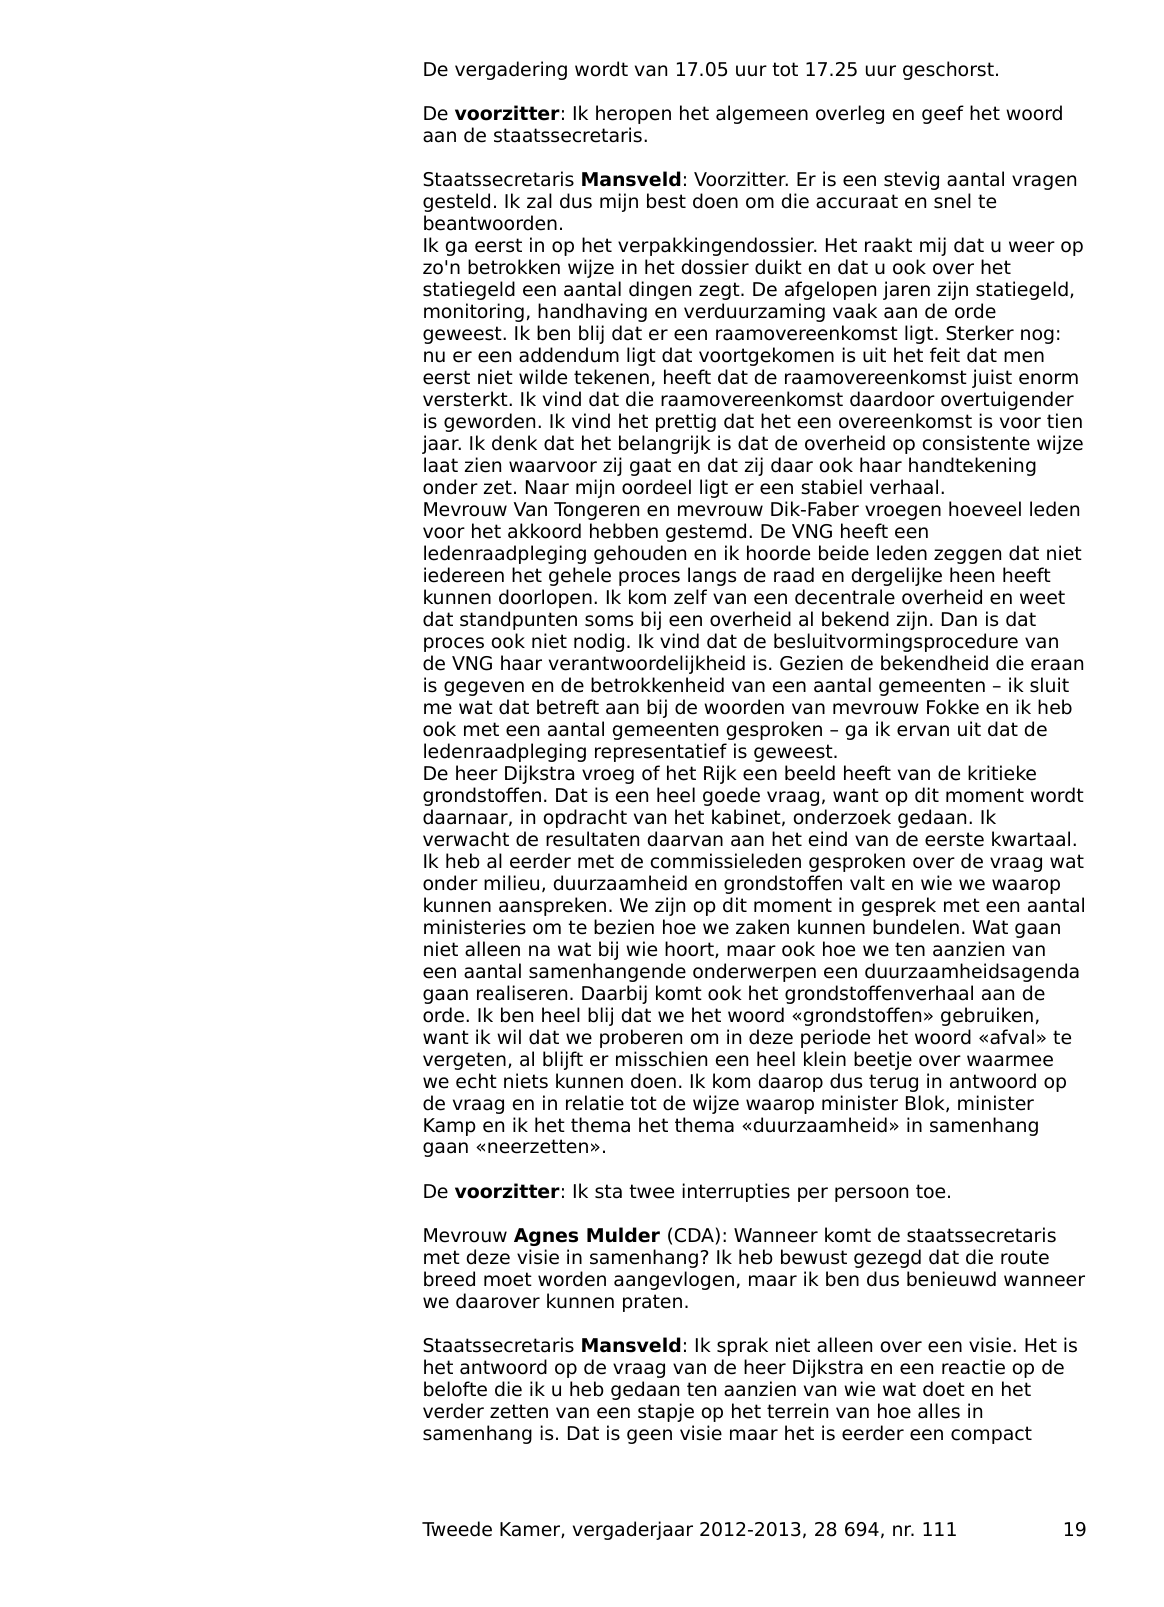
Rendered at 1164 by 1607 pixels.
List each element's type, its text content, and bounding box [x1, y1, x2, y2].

text Staatssecretaris Mansveld: Voorzitter. Er is een stevig aantal vragen gesteld. Ik zal dus mijn best doen om die accuraat en snel te beantwoorden. [422, 169, 1087, 235]
text De voorzitter: Ik sta twee interrupties per persoon toe. [422, 1181, 1087, 1203]
text De voorzitter: Ik heropen het algemeen overleg en geef het woord aan de staatssecretaris. [422, 103, 1087, 147]
text De vergadering wordt van 17.05 uur tot 17.25 uur geschorst. [422, 59, 1087, 81]
text Mevrouw Agnes Mulder (CDA): Wanneer komt de staatssecretaris met deze visie in samenhang? Ik heb bewust gezegd dat die route breed moet worden aangevlogen, maar ik ben dus benieuwd wanneer we daarover kunnen praten. [422, 1225, 1087, 1313]
text Mevrouw Van Tongeren en mevrouw Dik-Faber vroegen hoeveel leden voor het akkoord hebben gestemd. De VNG heeft een ledenraadpleging gehouden en ik hoorde beide leden zeggen dat niet iedereen het gehele proces langs de raad en dergelijke heen heeft kunnen doorlopen. Ik kom zelf van een decentrale overheid en weet dat standpunten soms bij een overheid al bekend zijn. Dan is dat proces ook niet nodig. Ik vind dat de besluitvormingsprocedure van de VNG haar verantwoordelijkheid is. Gezien de bekendheid die eraan is gegeven en de betrokkenheid van een aantal gemeenten – ik sluit me wat dat betreft aan bij de woorden van mevrouw Fokke en ik heb ook met een aantal gemeenten gesproken – ga ik ervan uit dat de ledenraadpleging representatief is geweest. [422, 499, 1087, 763]
text Staatssecretaris Mansveld: Ik sprak niet alleen over een visie. Het is het antwoord op de vraag van de heer Dijkstra en een reactie op de belofte die ik u heb gedaan ten aanzien van wie wat doet en het verder zetten van een stapje op het terrein van hoe alles in samenhang is. Dat is geen visie maar het is eerder een compact [422, 1335, 1087, 1445]
text De heer Dijkstra vroeg of het Rijk een beeld heeft van de kritieke grondstoffen. Dat is een heel goede vraag, want op dit moment wordt daarnaar, in opdracht van het kabinet, onderzoek gedaan. Ik verwacht de resultaten daarvan aan het eind van de eerste kwartaal. Ik heb al eerder met de commissieleden gesproken over de vraag wat onder milieu, duurzaamheid en grondstoffen valt en wie we waarop kunnen aanspreken. We zijn op dit moment in gesprek met een aantal ministeries om te bezien hoe we zaken kunnen bundelen. Wat gaan niet alleen na wat bij wie hoort, maar ook hoe we ten aanzien van een aantal samenhangende onderwerpen een duurzaamheidsagenda gaan realiseren. Daarbij komt ook het grondstoffenverhaal aan de orde. Ik ben heel blij dat we het woord «grondstoffen» gebruiken, want ik wil dat we proberen om in deze periode het woord «afval» te vergeten, al blijft er misschien een heel klein beetje over waarmee we echt niets kunnen doen. Ik kom daarop dus terug in antwoord op de vraag en in relatie tot de wijze waarop minister Blok, minister Kamp en ik het thema het thema «duurzaamheid» in samenhang gaan «neerzetten». [422, 763, 1087, 1158]
text Ik ga eerst in op het verpakkingendossier. Het raakt mij dat u weer op zo'n betrokken wijze in het dossier duikt en dat u ook over het statiegeld een aantal dingen zegt. De afgelopen jaren zijn statiegeld, monitoring, handhaving en verduurzaming vaak aan de orde geweest. Ik ben blij dat er een raamovereenkomst ligt. Sterker nog: nu er een addendum ligt dat voortgekomen is uit het feit dat men eerst niet wilde tekenen, heeft dat de raamovereenkomst juist enorm versterkt. Ik vind dat die raamovereenkomst daardoor overtuigender is geworden. Ik vind het prettig dat het een overeenkomst is voor tien jaar. Ik denk dat het belangrijk is dat de overheid op consistente wijze laat zien waarvoor zij gaat en dat zij daar ook haar handtekening onder zet. Naar mijn oordeel ligt er een stabiel verhaal. [422, 235, 1087, 499]
